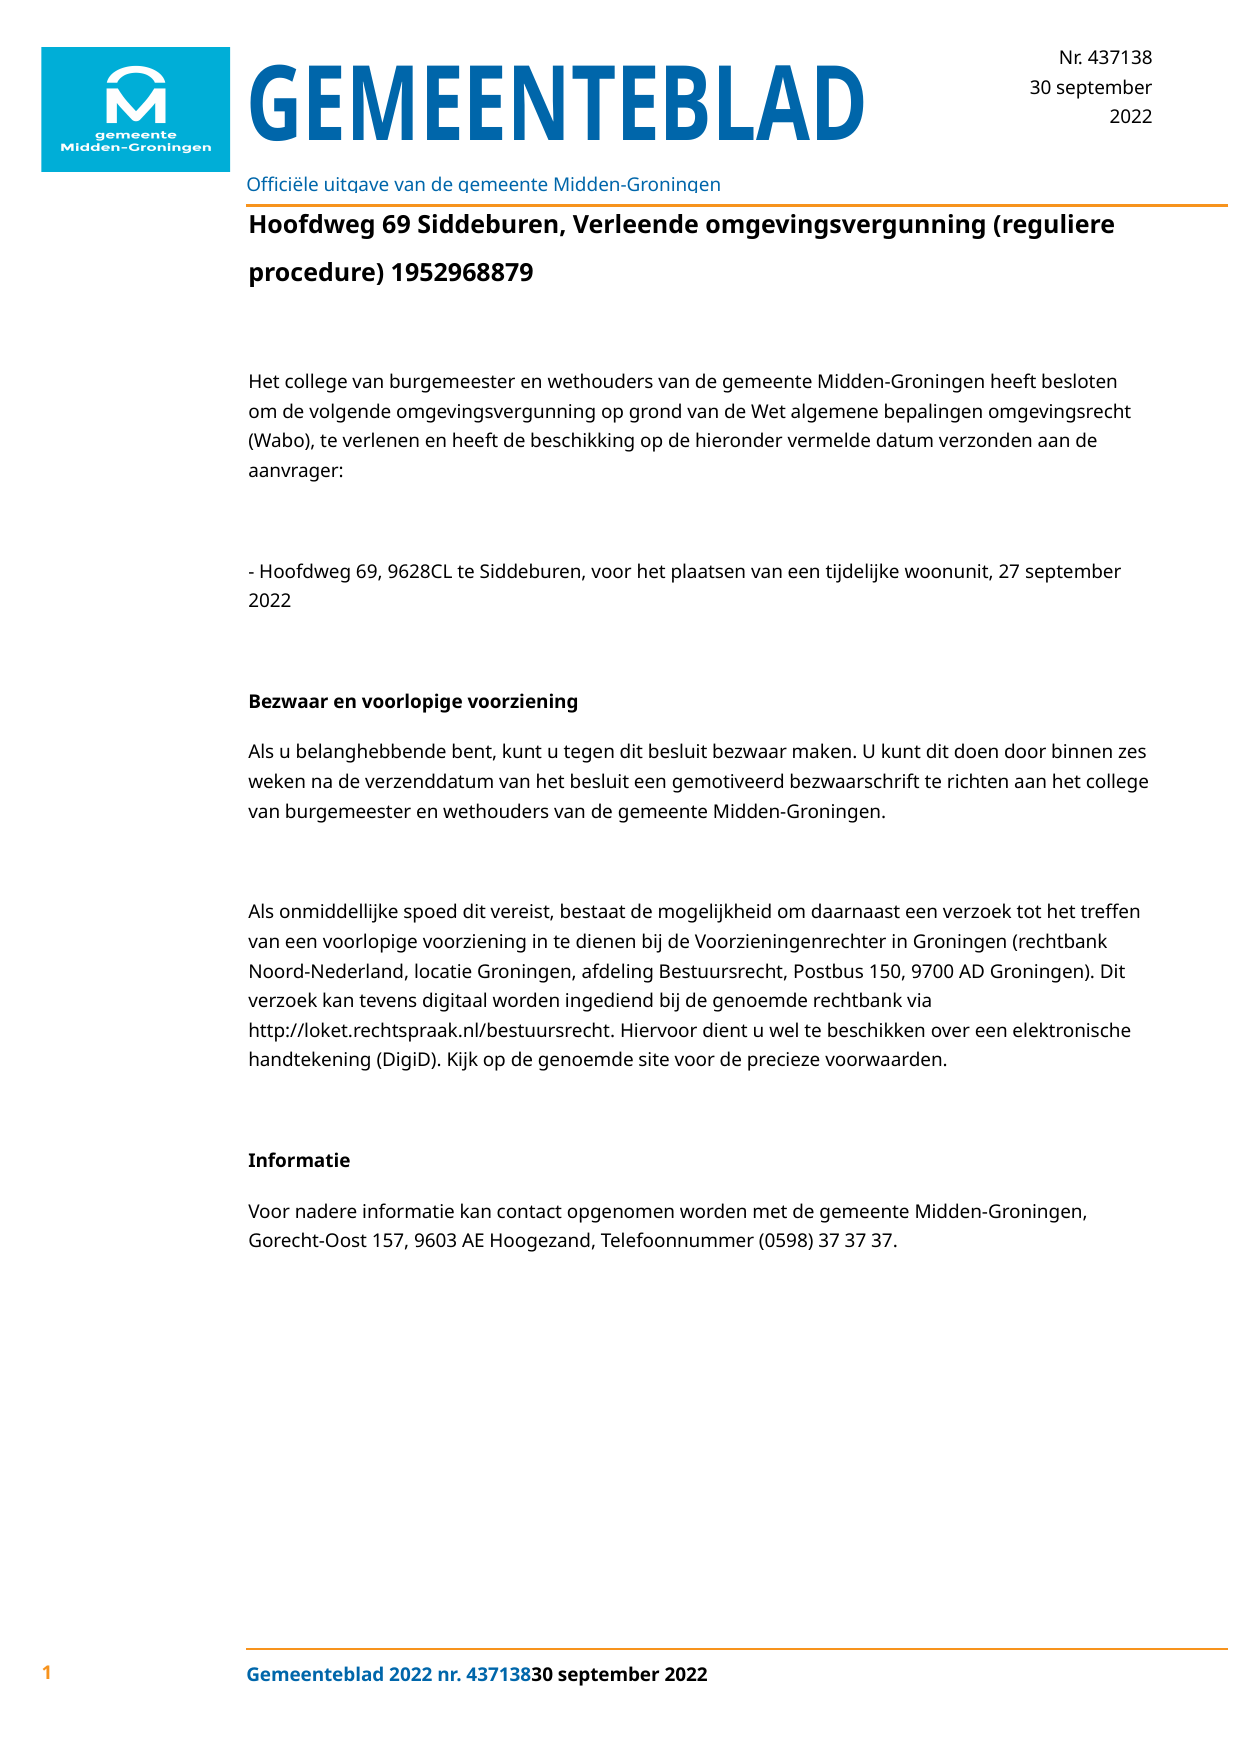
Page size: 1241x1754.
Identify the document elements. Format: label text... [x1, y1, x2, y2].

picture [107, 89, 165, 122]
text Voor nadere informatie kan contact opgenomen worden met de gemeente Midden-Groningen, Gorecht-Oost 157, 9603 AE Hoogezand, Telefoonnummer (0598) 37 37 37. [248, 1198, 1152, 1253]
text Als u belanghebbende bent, kunt u tegen dit besluit bezwaar maken. U kunt dit doen door binnen zes weken na de verzenddatum van het besluit een gemotiveerd bezwaarschrift te richten aan het college van burgemeester en wethouders van de gemeente Midden-Groningen. [248, 739, 1152, 824]
text - Hoofdweg 69, 9628CL te Siddeburen, voor het plaatsen van een tijdelijke woonunit, 27 september 2022 [248, 558, 1152, 613]
picture [108, 66, 164, 82]
text Informatie [248, 1147, 1152, 1173]
text Het college van burgemeester en wethouders van de gemeente Midden-Groningen heeft besloten om de volgende omgevingsvergunning op grond van de Wet algemene bepalingen omgevingsrecht (Wabo), te verlenen en heeft de beschikking op de hieronder vermelde datum verzonden aan de aanvrager: [248, 368, 1152, 483]
text Bezwaar en voorlopige voorziening [248, 688, 1152, 714]
text Hoofdweg 69 Siddeburen, Verleende omgevingsvergunning (reguliere procedure) 1952968879 [248, 207, 1152, 288]
text Als onmiddellijke spoed dit vereist, bestaat de mogelijkheid om daarnaast een verzoek tot het treffen van een voorlopige voorziening in te dienen bij de Voorzieningenrechter in Groningen (rechtbank Noord-Nederland, locatie Groningen, afdeling Bestuursrecht, Postbus 150, 9700 AD Groningen). Dit verzoek kan tevens digitaal worden ingediend bij de genoemde rechtbank via http://loket.rechtspraak.nl/bestuursrecht. Hiervoor dient u wel te beschikken over een elektronische handtekening (DigiD). Kijk op de genoemde site voor de precieze voorwaarden. [248, 899, 1152, 1072]
picture [184, 146, 190, 153]
